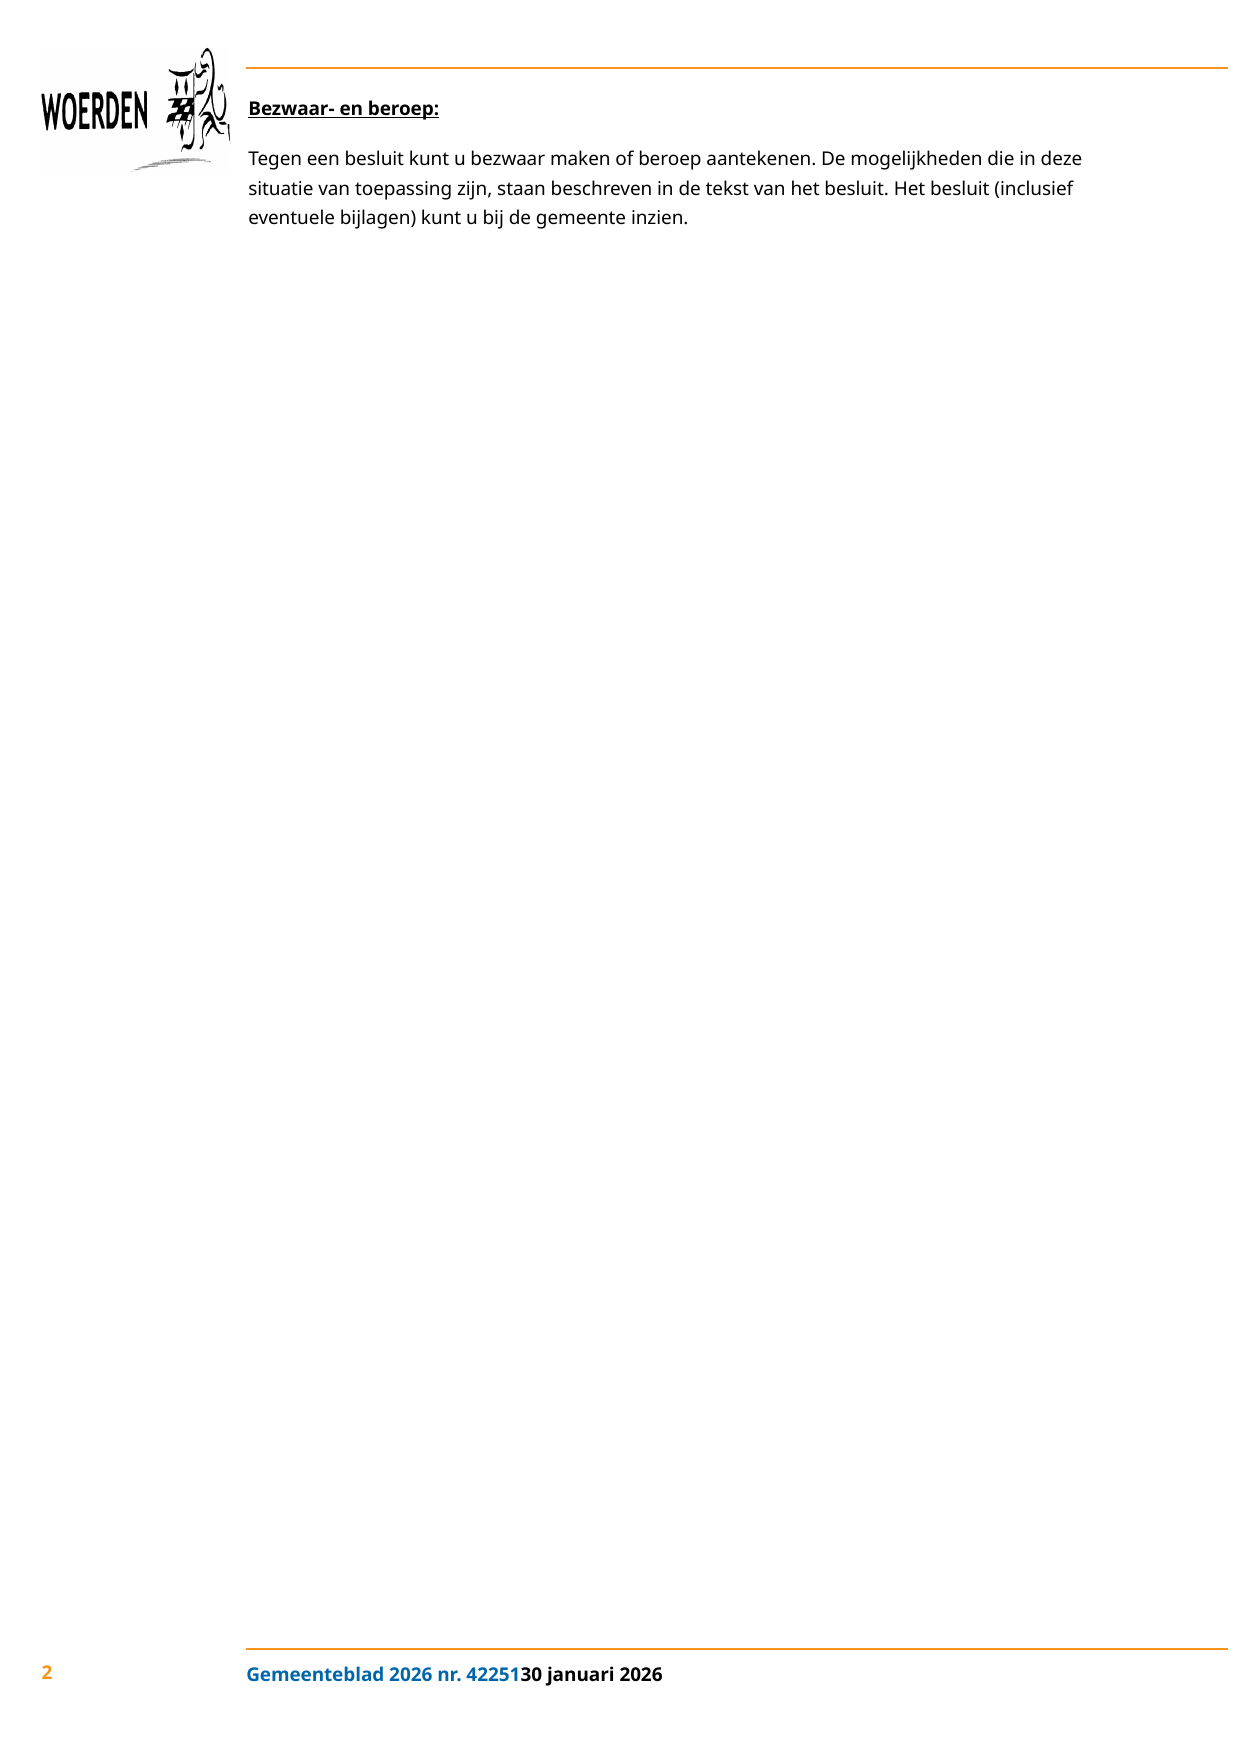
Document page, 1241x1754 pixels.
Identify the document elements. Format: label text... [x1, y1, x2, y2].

text Tegen een besluit kunt u bezwaar maken of beroep aantekenen. De mogelijkheden die in deze situatie van toepassing zijn, staan beschreven in de tekst van het besluit. Het besluit (inclusief eventuele bijlagen) kunt u bij de gemeente inzien. [248, 145, 1152, 230]
picture [41, 47, 231, 172]
text Bezwaar- en beroep: [248, 95, 1152, 121]
